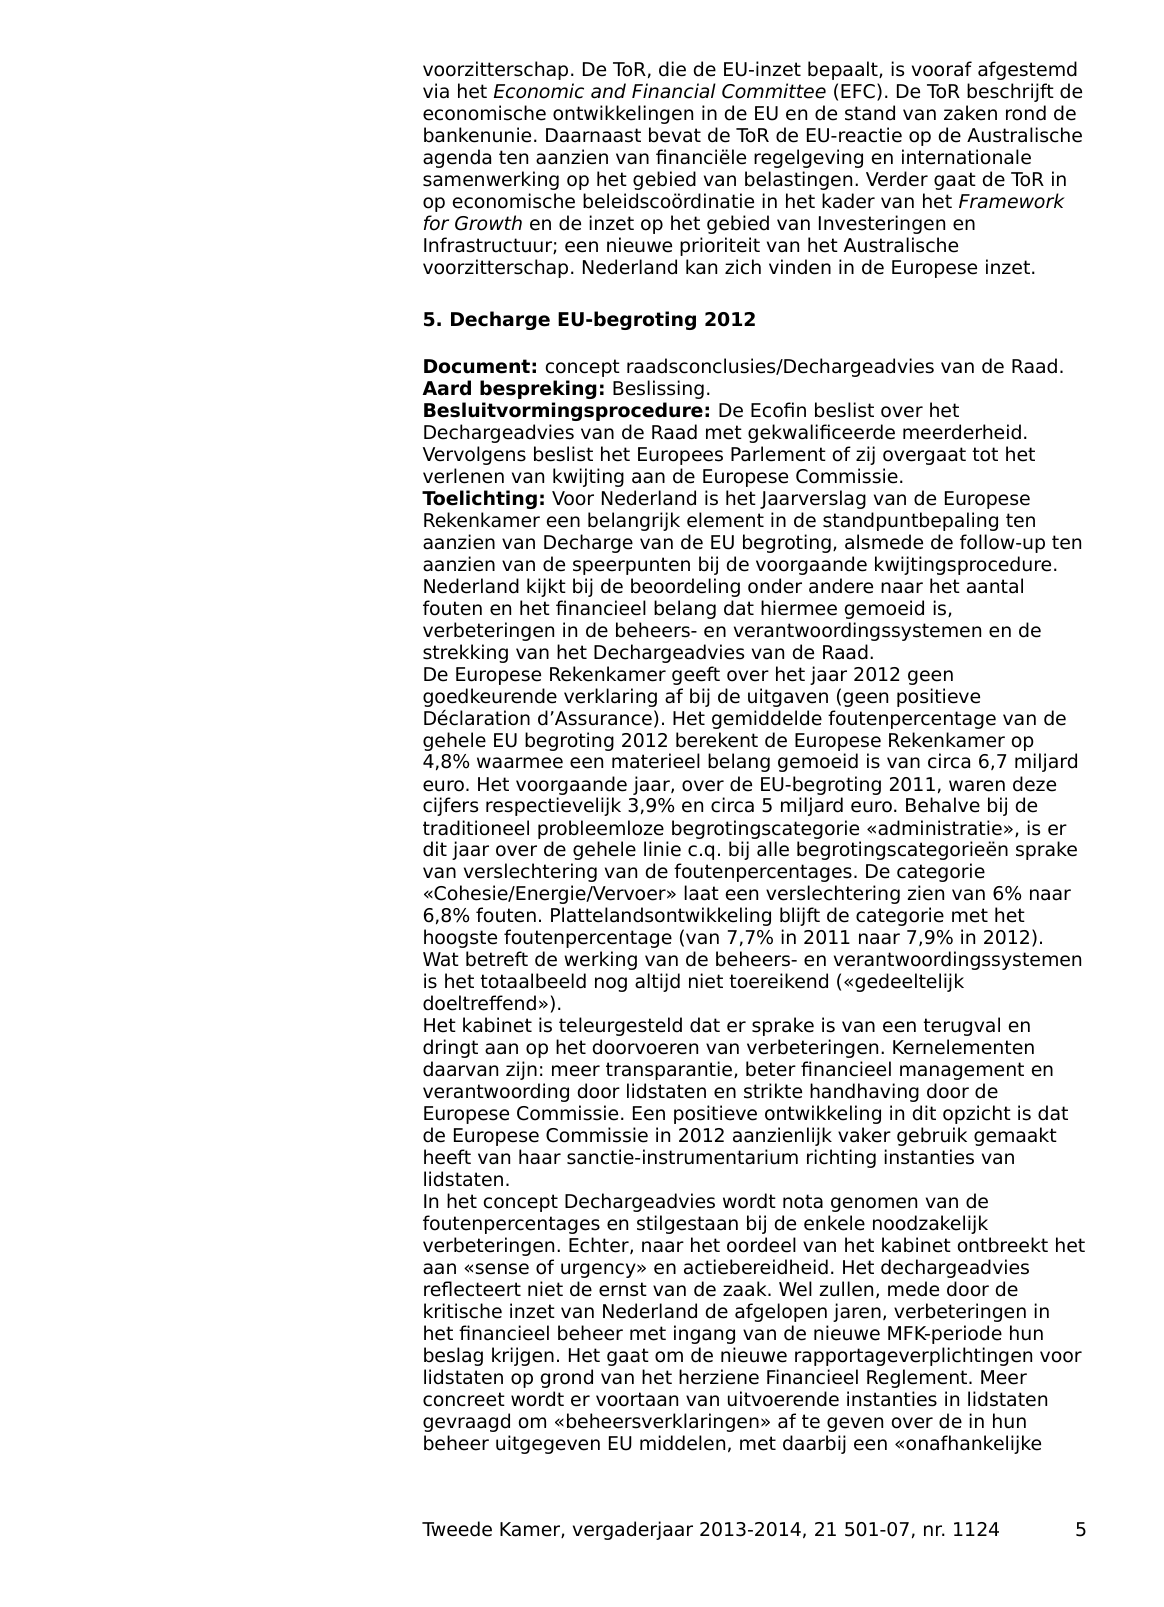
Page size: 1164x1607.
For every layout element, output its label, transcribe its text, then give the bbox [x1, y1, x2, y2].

text Document: concept raadsconclusies/Dechargeadvies van de Raad. [422, 356, 1087, 378]
text voorzitterschap. De ToR, die de EU-inzet bepaalt, is vooraf afgestemd via het Economic and Financial Committee (EFC). De ToR beschrijft de economische ontwikkelingen in de EU en de stand van zaken rond de bankenunie. Daarnaast bevat de ToR de EU-reactie op de Australische agenda ten aanzien van financiële regelgeving en internationale samenwerking op het gebied van belastingen. Verder gaat de ToR in op economische beleidscoördinatie in het kader van het Framework for Growth en de inzet op het gebied van Investeringen en Infrastructuur; een nieuwe prioriteit van het Australische voorzitterschap. Nederland kan zich vinden in de Europese inzet. [422, 59, 1087, 279]
text Aard bespreking: Beslissing. [422, 378, 1087, 400]
text In het concept Dechargeadvies wordt nota genomen van de foutenpercentages en stilgestaan bij de enkele noodzakelijk verbeteringen. Echter, naar het oordeel van het kabinet ontbreekt het aan «sense of urgency» en actiebereidheid. Het dechargeadvies reflecteert niet de ernst van de zaak. Wel zullen, mede door de kritische inzet van Nederland de afgelopen jaren, verbeteringen in het financieel beheer met ingang van de nieuwe MFK-periode hun beslag krijgen. Het gaat om de nieuwe rapportageverplichtingen voor lidstaten op grond van het herziene Financieel Reglement. Meer concreet wordt er voortaan van uitvoerende instanties in lidstaten gevraagd om «beheersverklaringen» af te geven over de in hun beheer uitgegeven EU middelen, met daarbij een «onafhankelijke [422, 1191, 1087, 1455]
text De Europese Rekenkamer geeft over het jaar 2012 geen goedkeurende verklaring af bij de uitgaven (geen positieve Déclaration d’Assurance). Het gemiddelde foutenpercentage van de gehele EU begroting 2012 berekent de Europese Rekenkamer op 4,8% waarmee een materieel belang gemoeid is van circa 6,7 miljard euro. Het voorgaande jaar, over de EU-begroting 2011, waren deze cijfers respectievelijk 3,9% en circa 5 miljard euro. Behalve bij de traditioneel probleemloze begrotingscategorie «administratie», is er dit jaar over de gehele linie c.q. bij alle begrotingscategorieën sprake van verslechtering van de foutenpercentages. De categorie «Cohesie/Energie/Vervoer» laat een verslechtering zien van 6% naar 6,8% fouten. Plattelandsontwikkeling blijft de categorie met het hoogste foutenpercentage (van 7,7% in 2011 naar 7,9% in 2012). Wat betreft de werking van de beheers- en verantwoordingssystemen is het totaalbeeld nog altijd niet toereikend («gedeeltelijk doeltreffend»). [422, 663, 1087, 1015]
text Het kabinet is teleurgesteld dat er sprake is van een terugval en dringt aan op het doorvoeren van verbeteringen. Kernelementen daarvan zijn: meer transparantie, beter financieel management en verantwoording door lidstaten en strikte handhaving door de Europese Commissie. Een positieve ontwikkeling in dit opzicht is dat de Europese Commissie in 2012 aanzienlijk vaker gebruik gemaakt heeft van haar sanctie-instrumentarium richting instanties van lidstaten. [422, 1015, 1087, 1191]
text Toelichting: Voor Nederland is het Jaarverslag van de Europese Rekenkamer een belangrijk element in de standpuntbepaling ten aanzien van Decharge van de EU begroting, alsmede de follow-up ten aanzien van de speerpunten bij de voorgaande kwijtingsprocedure. Nederland kijkt bij de beoordeling onder andere naar het aantal fouten en het financieel belang dat hiermee gemoeid is, verbeteringen in de beheers- en verantwoordingssystemen en de strekking van het Dechargeadvies van de Raad. [422, 488, 1087, 663]
subtitle 5. Decharge EU-begroting 2012 [422, 309, 1087, 331]
text Besluitvormingsprocedure: De Ecofin beslist over het Dechargeadvies van de Raad met gekwalificeerde meerderheid. Vervolgens beslist het Europees Parlement of zij overgaat tot het verlenen van kwijting aan de Europese Commissie. [422, 400, 1087, 488]
